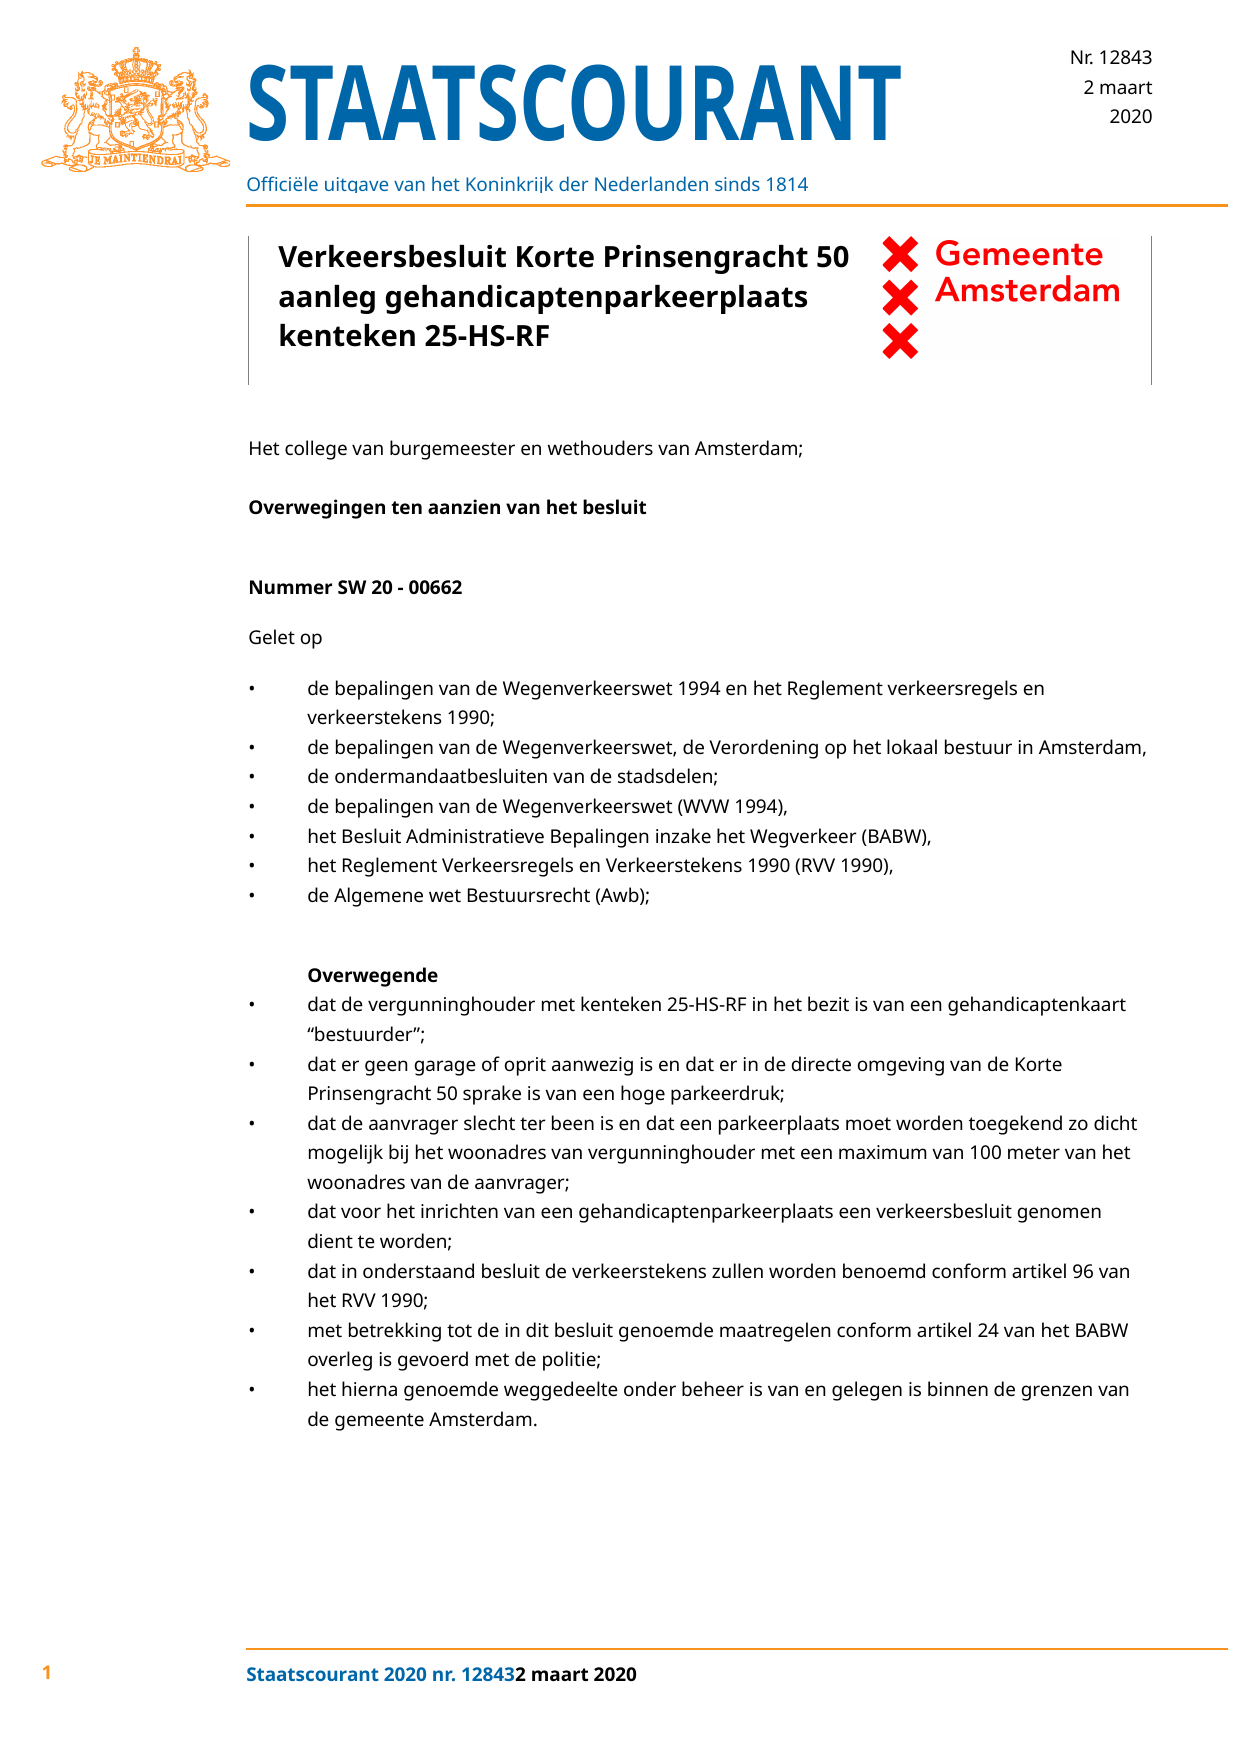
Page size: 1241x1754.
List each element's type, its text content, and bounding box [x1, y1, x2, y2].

list dat in onderstaand besluit de verkeerstekens zullen worden benoemd conform artikel 96 van het RVV 1990; [248, 1258, 1152, 1313]
text Overwegingen ten aanzien van het besluit [248, 494, 1152, 520]
list de Algemene wet Bestuursrecht (Awb); [248, 882, 1152, 908]
text Gelet op [248, 624, 1152, 650]
list dat voor het inrichten van een gehandicaptenparkeerplaats een verkeersbesluit genomen dient te worden; [248, 1199, 1152, 1254]
list de bepalingen van de Wegenverkeerswet 1994 en het Reglement verkeersregels en verkeerstekens 1990; [248, 675, 1152, 730]
list dat er geen garage of oprit aanwezig is en dat er in de directe omgeving van de Korte Prinsengracht 50 sprake is van een hoge parkeerdruk; [248, 1051, 1152, 1106]
list het Besluit Administratieve Bepalingen inzake het Wegverkeer (BABW), [248, 823, 1152, 849]
list Overwegende [248, 962, 1152, 988]
table_header Verkeersbesluit Korte Prinsengracht 50 aanleg gehandicaptenparkeerplaats kenteken 25-HS-RF [249, 236, 850, 385]
picture [41, 47, 231, 172]
text Het college van burgemeester en wethouders van Amsterdam; [248, 435, 1152, 461]
table_header [850, 236, 1151, 385]
list het Reglement Verkeersregels en Verkeerstekens 1990 (RVV 1990), [248, 852, 1152, 878]
list met betrekking tot de in dit besluit genoemde maatregelen conform artikel 24 van het BABW overleg is gevoerd met de politie; [248, 1317, 1152, 1372]
list de bepalingen van de Wegenverkeerswet, de Verordening op het lokaal bestuur in Amsterdam, [248, 734, 1152, 760]
text Nummer SW 20 - 00662 [248, 574, 1152, 600]
picture [882, 236, 1119, 359]
list dat de aanvrager slecht ter been is en dat een parkeerplaats moet worden toegekend zo dicht mogelijk bij het woonadres van vergunninghouder met een maximum van 100 meter van het woonadres van de aanvrager; [248, 1110, 1152, 1195]
list het hierna genoemde weggedeelte onder beheer is van en gelegen is binnen de grenzen van de gemeente Amsterdam. [248, 1376, 1152, 1432]
list de bepalingen van de Wegenverkeerswet (WVW 1994), [248, 793, 1152, 819]
list de ondermandaatbesluiten van de stadsdelen; [248, 764, 1152, 789]
list dat de vergunninghouder met kenteken 25-HS-RF in het bezit is van een gehandicaptenkaart “bestuurder”; [248, 992, 1152, 1047]
